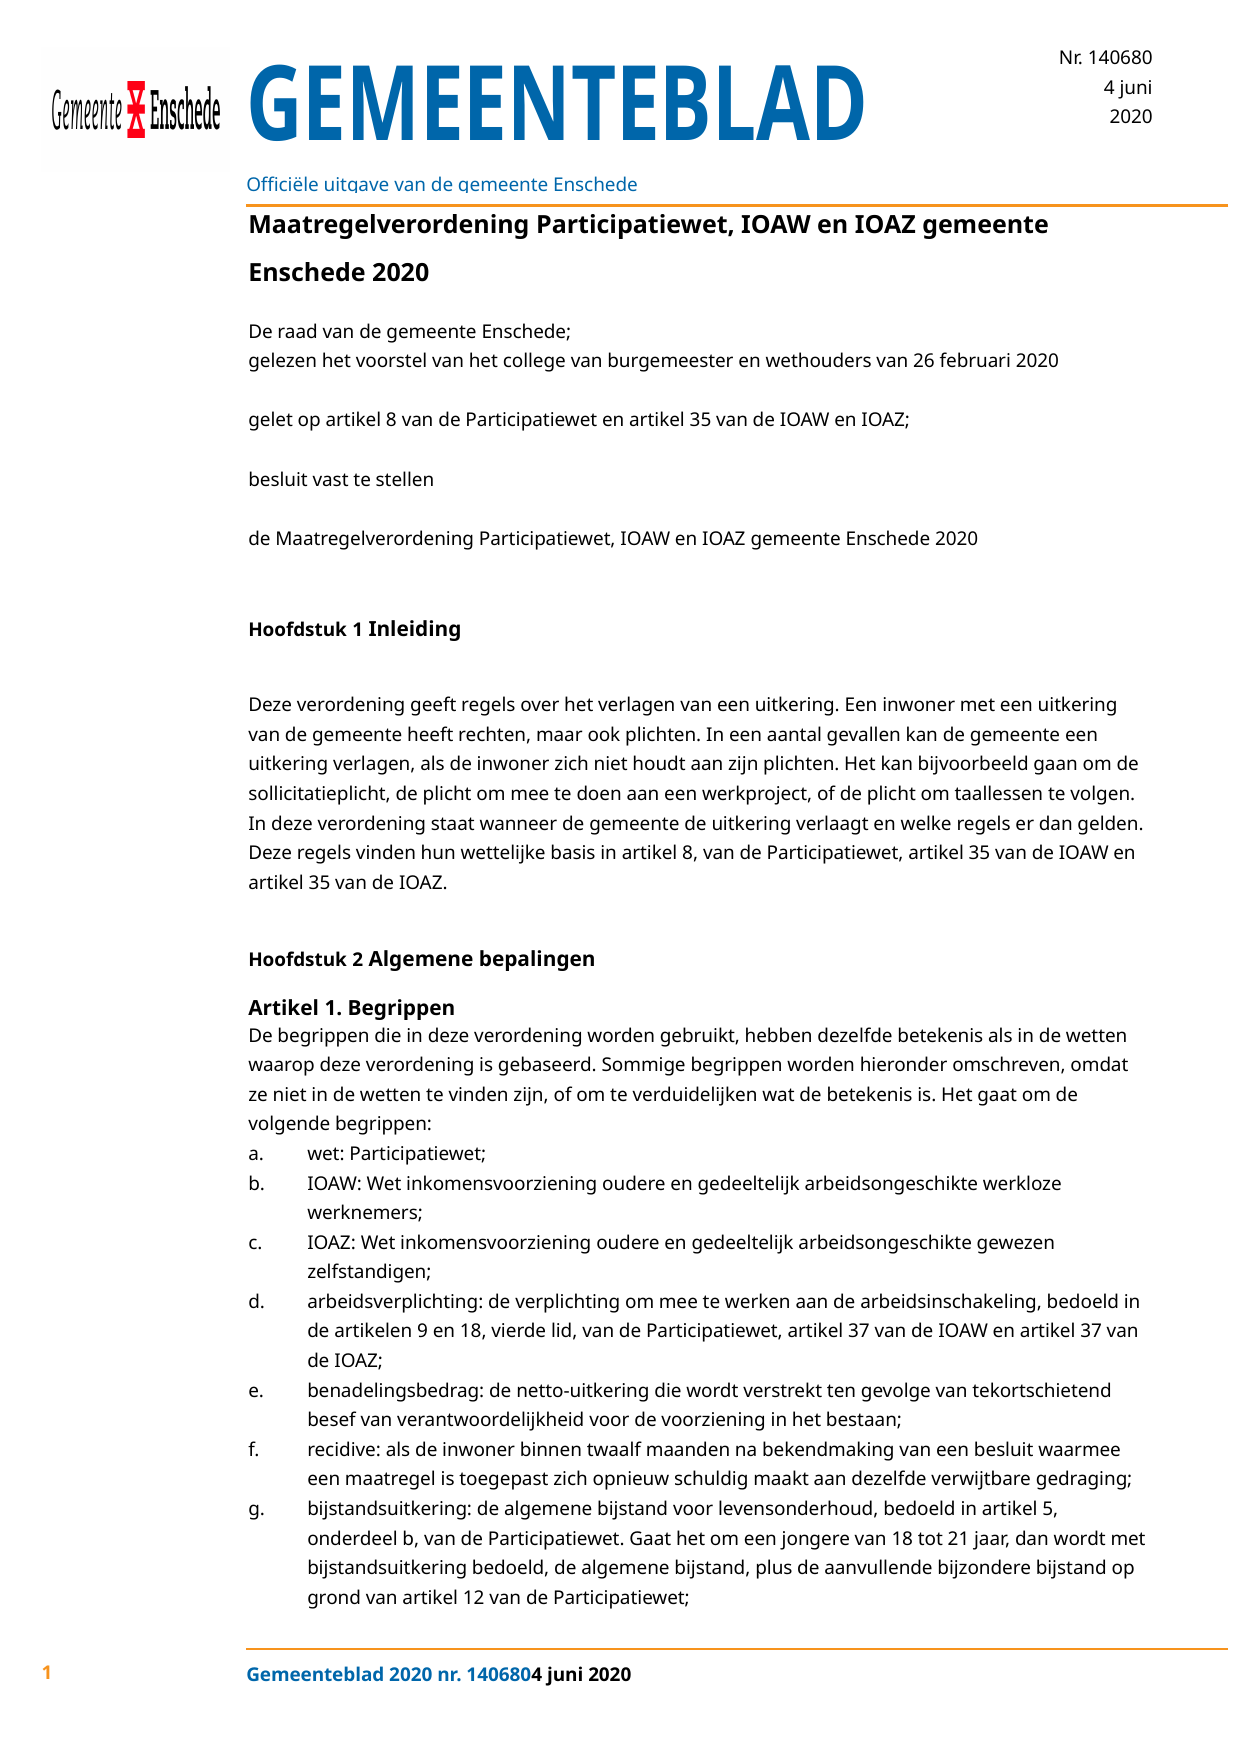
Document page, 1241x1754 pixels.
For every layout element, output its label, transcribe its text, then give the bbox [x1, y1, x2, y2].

text Deze verordening geeft regels over het verlagen van een uitkering. Een inwoner met een uitkering van de gemeente heeft rechten, maar ook plichten. In een aantal gevallen kan de gemeente een uitkering verlagen, als de inwoner zich niet houdt aan zijn plichten. Het kan bijvoorbeeld gaan om de sollicitatieplicht, de plicht om mee te doen aan een werkproject, of de plicht om taallessen te volgen. In deze verordening staat wanneer de gemeente de uitkering verlaagt en welke regels er dan gelden. Deze regels vinden hun wettelijke basis in artikel 8, van de Participatiewet, artikel 35 van de IOAW en artikel 35 van de IOAZ. [248, 691, 1152, 895]
text Hoofdstuk 2 Algemene bepalingen [248, 944, 1152, 973]
text besluit vast te stellen [248, 466, 1152, 492]
list recidive: als de inwoner binnen twaalf maanden na bekendmaking van een besluit waarmee een maatregel is toegepast zich opnieuw schuldig maakt aan dezelfde verwijtbare gedraging; [248, 1436, 1152, 1491]
text gelet op artikel 8 van de Participatiewet en artikel 35 van de IOAW en IOAZ; [248, 407, 1152, 432]
text gelezen het voorstel van het college van burgemeester en wethouders van 26 februari 2020 [248, 347, 1152, 373]
list arbeidsverplichting: de verplichting om mee te werken aan de arbeidsinschakeling, bedoeld in de artikelen 9 en 18, vierde lid, van de Participatiewet, artikel 37 van de IOAW en artikel 37 van de IOAZ; [248, 1288, 1152, 1373]
list benadelingsbedrag: de netto-uitkering die wordt verstrekt ten gevolge van tekortschietend besef van verantwoordelijkheid voor de voorziening in het bestaan; [248, 1377, 1152, 1432]
list wet: Participatiewet; [248, 1140, 1152, 1166]
picture [41, 47, 231, 172]
list IOAZ: Wet inkomensvoorziening oudere en gedeeltelijk arbeidsongeschikte gewezen zelfstandigen; [248, 1229, 1152, 1284]
text Maatregelverordening Participatiewet, IOAW en IOAZ gemeente Enschede 2020 [248, 207, 1152, 288]
text De raad van de gemeente Enschede; [248, 318, 1152, 344]
text Hoofdstuk 1 Inleiding [248, 614, 1152, 642]
list IOAW: Wet inkomensvoorziening oudere en gedeeltelijk arbeidsongeschikte werkloze werknemers; [248, 1170, 1152, 1225]
list bijstandsuitkering: de algemene bijstand voor levensonderhoud, bedoeld in artikel 5, onderdeel b, van de Participatiewet. Gaat het om een jongere van 18 tot 21 jaar, dan wordt met bijstandsuitkering bedoeld, de algemene bijstand, plus de aanvullende bijzondere bijstand op grond van artikel 12 van de Participatiewet; [248, 1495, 1152, 1610]
text de Maatregelverordening Participatiewet, IOAW en IOAZ gemeente Enschede 2020 [248, 525, 1152, 551]
text Artikel 1. Begrippen [248, 993, 1152, 1022]
text De begrippen die in deze verordening worden gebruikt, hebben dezelfde betekenis als in de wetten waarop deze verordening is gebaseerd. Sommige begrippen worden hieronder omschreven, omdat ze niet in de wetten te vinden zijn, of om te verduidelijken wat de betekenis is. Het gaat om de volgende begrippen: [248, 1022, 1152, 1136]
